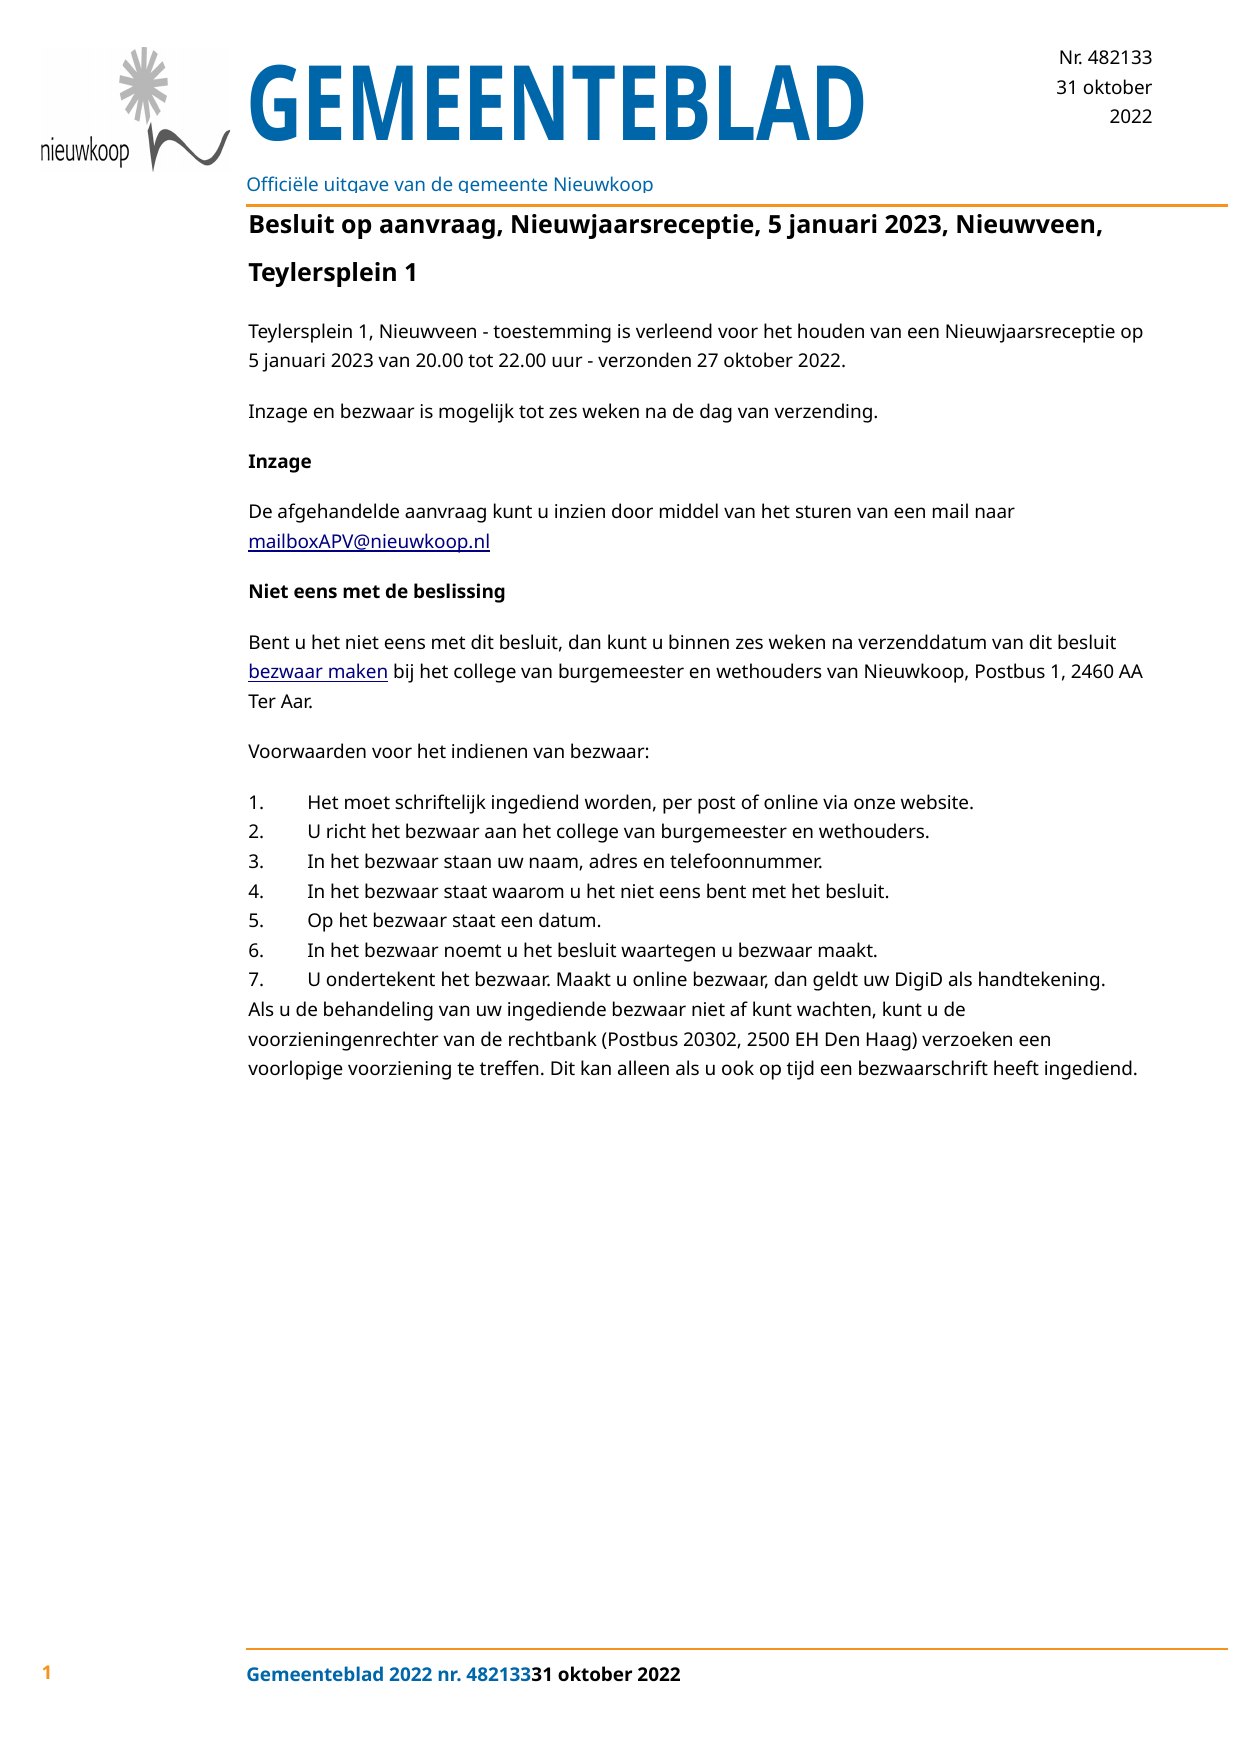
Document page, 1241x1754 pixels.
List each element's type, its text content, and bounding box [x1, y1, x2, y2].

text De afgehandelde aanvraag kunt u inzien door middel van het sturen van een mail naar mailboxAPV@nieuwkoop.nl [248, 499, 1152, 554]
list Op het bezwaar staat een datum. [248, 907, 1152, 933]
text Voorwaarden voor het indienen van bezwaar: [248, 739, 1152, 764]
list In het bezwaar noemt u het besluit waartegen u bezwaar maakt. [248, 937, 1152, 963]
list In het bezwaar staat waarom u het niet eens bent met het besluit. [248, 878, 1152, 904]
text Inzage [248, 448, 1152, 474]
text Teylersplein 1, Nieuwveen - toestemming is verleend voor het houden van een Nieuwjaarsreceptie op 5 januari 2023 van 20.00 tot 22.00 uur - verzonden 27 oktober 2022. [248, 318, 1152, 373]
text Besluit op aanvraag, Nieuwjaarsreceptie, 5 januari 2023, Nieuwveen, Teylersplein 1 [248, 207, 1152, 288]
text Niet eens met de beslissing [248, 579, 1152, 604]
list U ondertekent het bezwaar. Maakt u online bezwaar, dan geldt uw DigiD als handtekening. [248, 967, 1152, 992]
picture [41, 47, 231, 172]
list U richt het bezwaar aan het college van burgemeester en wethouders. [248, 819, 1152, 844]
text Bent u het niet eens met dit besluit, dan kunt u binnen zes weken na verzenddatum van dit besluit bezwaar maken bij het college van burgemeester en wethouders van Nieuwkoop, Postbus 1, 2460 AA Ter Aar. [248, 629, 1152, 714]
list In het bezwaar staan uw naam, adres en telefoonnummer. [248, 848, 1152, 874]
text Inzage en bezwaar is mogelijk tot zes weken na de dag van verzending. [248, 398, 1152, 424]
list Het moet schriftelijk ingediend worden, per post of online via onze website. [248, 789, 1152, 815]
text Als u de behandeling van uw ingediende bezwaar niet af kunt wachten, kunt u de voorzieningenrechter van de rechtbank (Postbus 20302, 2500 EH Den Haag) verzoeken een voorlopige voorziening te treffen. Dit kan alleen als u ook op tijd een bezwaarschrift heeft ingediend. [248, 996, 1152, 1081]
